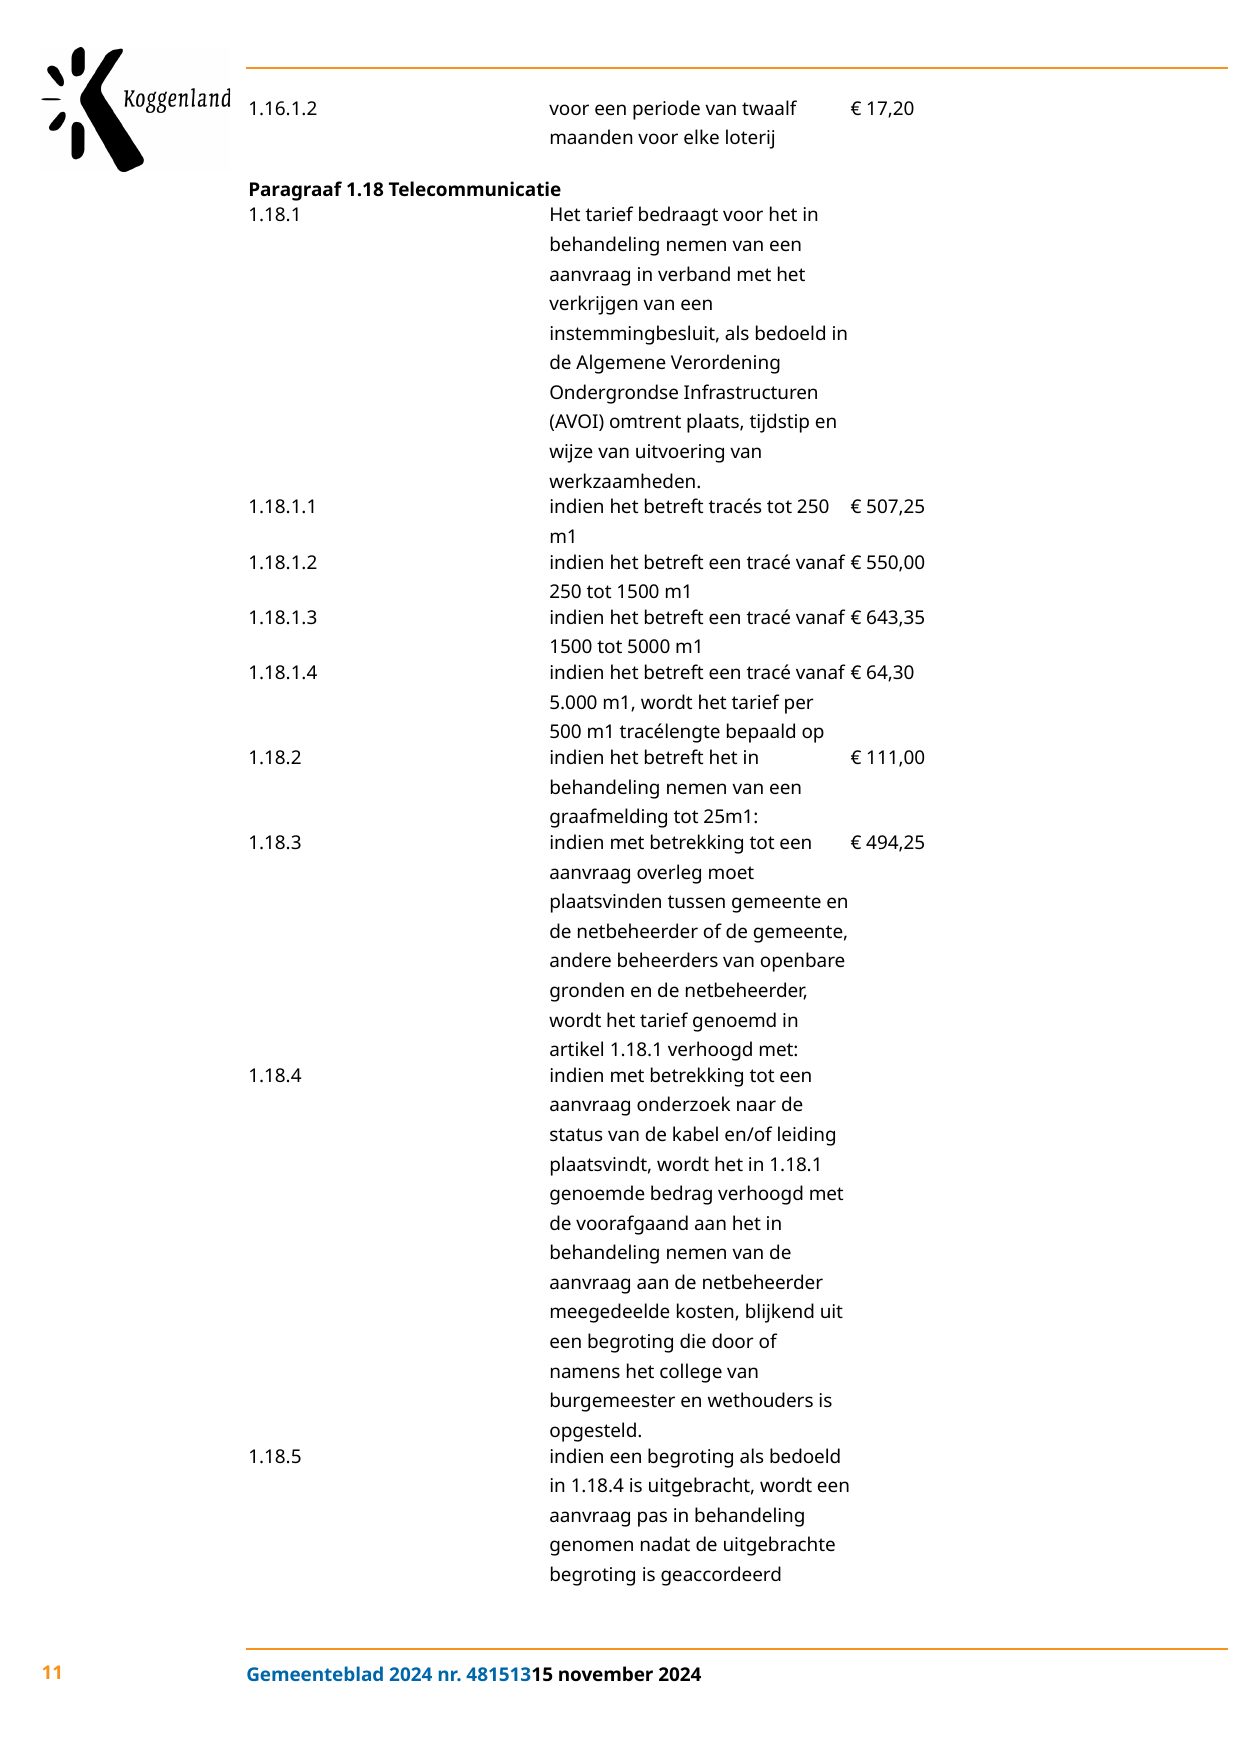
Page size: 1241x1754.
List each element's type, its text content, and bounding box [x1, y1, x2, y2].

table_cell 1.18.2 [248, 744, 549, 829]
table_cell € 643,35 [850, 604, 1152, 659]
table_cell 1.18.1.1 [248, 494, 549, 549]
table_cell indien het betreft het in behandeling nemen van een graafmelding tot 25m1: [549, 744, 850, 829]
table_cell 1.18.1.2 [248, 549, 549, 604]
table_cell 1.18.4 [248, 1062, 549, 1443]
table_cell 1.18.1.4 [248, 660, 549, 744]
table_cell indien het betreft een tracé vanaf 5.000 m1, wordt het tarief per 500 m1 tracélengte bepaald op [549, 660, 850, 744]
table_cell 1.18.3 [248, 829, 549, 1062]
table_cell € 64,30 [850, 660, 1152, 744]
table_cell voor een periode van twaalf maanden voor elke loterij [549, 95, 850, 150]
table_cell € 494,25 [850, 829, 1152, 1062]
table_cell indien met betrekking tot een aanvraag onderzoek naar de status van de kabel en/of leiding plaatsvindt, wordt het in 1.18.1 genoemde bedrag verhoogd met de voorafgaand aan het in behandeling nemen van de aanvraag aan de netbeheerder meegedeelde kosten, blijkend uit een begroting die door of namens het college van burgemeester en wethouders is opgesteld. [549, 1062, 850, 1443]
table_cell € 17,20 [850, 95, 1152, 150]
table_cell 1.18.1.3 [248, 604, 549, 659]
picture [41, 47, 231, 172]
table_cell indien het betreft een tracé vanaf 1500 tot 5000 m1 [549, 604, 850, 659]
table_cell 1.16.1.2 [248, 95, 549, 150]
table_cell € 111,00 [850, 744, 1152, 829]
table_cell indien het betreft tracés tot 250 m1 [549, 494, 850, 549]
table_cell [850, 176, 1152, 202]
table_cell 1.18.5 [248, 1443, 549, 1587]
table_cell 1.18.1 [248, 202, 549, 493]
table_cell [850, 1062, 1152, 1443]
table_cell € 550,00 [850, 549, 1152, 604]
table_cell [850, 1443, 1152, 1587]
table_cell [248, 150, 1152, 176]
table_cell indien het betreft een tracé vanaf 250 tot 1500 m1 [549, 549, 850, 604]
table_cell indien een begroting als bedoeld in 1.18.4 is uitgebracht, wordt een aanvraag pas in behandeling genomen nadat de uitgebrachte begroting is geaccordeerd [549, 1443, 850, 1587]
table_cell € 507,25 [850, 494, 1152, 549]
table_cell [850, 202, 1152, 493]
table_cell Paragraaf 1.18 Telecommunicatie [248, 176, 850, 202]
table_cell indien met betrekking tot een aanvraag overleg moet plaatsvinden tussen gemeente en de netbeheerder of de gemeente, andere beheerders van openbare gronden en de netbeheerder, wordt het tarief genoemd in artikel 1.18.1 verhoogd met: [549, 829, 850, 1062]
table_cell Het tarief bedraagt voor het in behandeling nemen van een aanvraag in verband met het verkrijgen van een instemmingbesluit, als bedoeld in de Algemene Verordening Ondergrondse Infrastructuren (AVOI) omtrent plaats, tijdstip en wijze van uitvoering van werkzaamheden. [549, 202, 850, 493]
